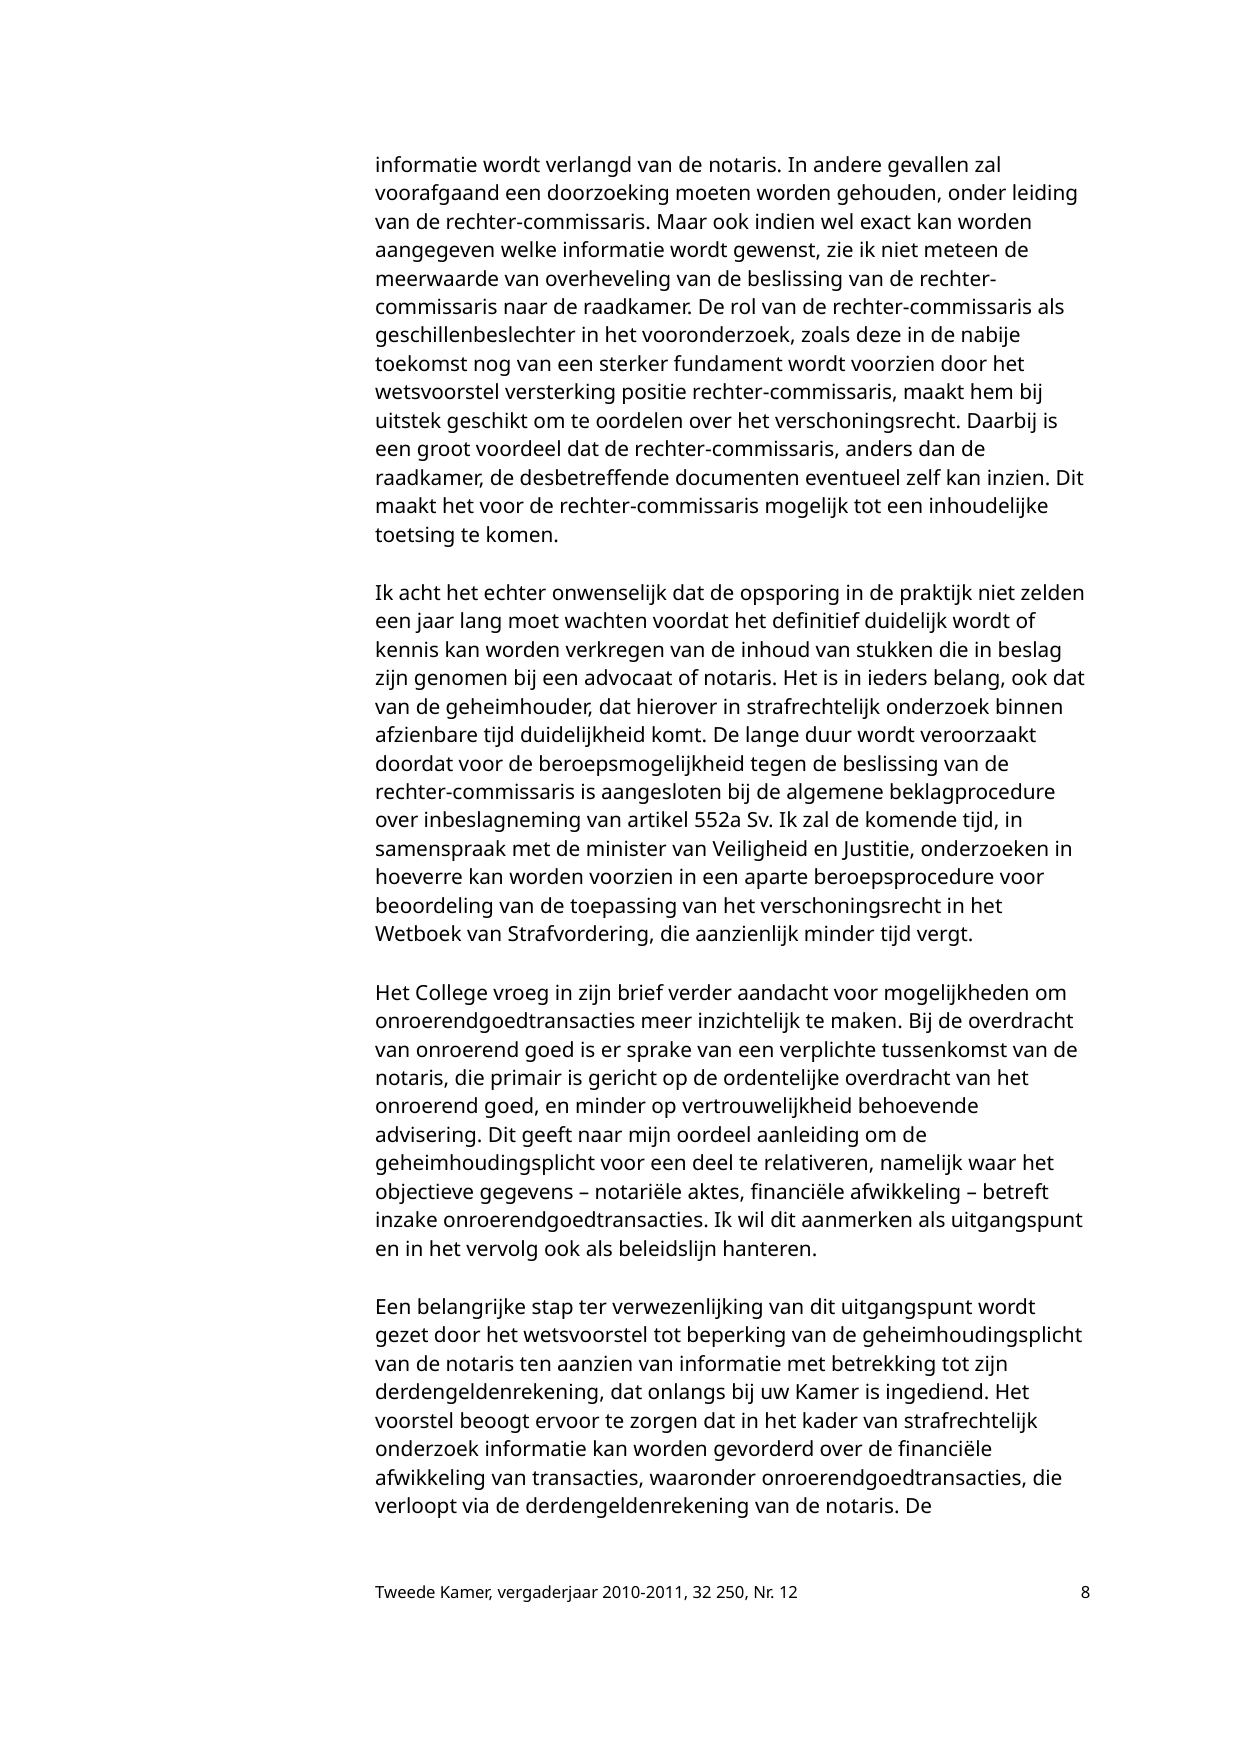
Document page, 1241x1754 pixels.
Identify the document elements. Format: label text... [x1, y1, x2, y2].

text Ik acht het echter onwenselijk dat de opsporing in de praktijk niet zelden een jaar lang moet wachten voordat het definitief duidelijk wordt of kennis kan worden verkregen van de inhoud van stukken die in beslag zijn genomen bij een advocaat of notaris. Het is in ieders belang, ook dat van de geheimhouder, dat hierover in strafrechtelijk onderzoek binnen afzienbare tijd duidelijkheid komt. De lange duur wordt veroorzaakt doordat voor de beroepsmogelijkheid tegen de beslissing van de rechter-commissaris is aangesloten bij de algemene beklagprocedure over inbeslagneming van artikel 552a Sv. Ik zal de komende tijd, in samenspraak met de minister van Veiligheid en Justitie, onderzoeken in hoeverre kan worden voorzien in een aparte beroepsprocedure voor beoordeling van de toepassing van het verschoningsrecht in het Wetboek van Strafvordering, die aanzienlijk minder tijd vergt. [375, 578, 1090, 948]
text Het College vroeg in zijn brief verder aandacht voor mogelijkheden om onroerendgoedtransacties meer inzichtelijk te maken. Bij de overdracht van onroerend goed is er sprake van een verplichte tussenkomst van de notaris, die primair is gericht op de ordentelijke overdracht van het onroerend goed, en minder op vertrouwelijkheid behoevende advisering. Dit geeft naar mijn oordeel aanleiding om de geheimhoudingsplicht voor een deel te relativeren, namelijk waar het objectieve gegevens – notariële aktes, financiële afwikkeling – betreft inzake onroerendgoedtransacties. Ik wil dit aanmerken als uitgangspunt en in het vervolg ook als beleidslijn hanteren. [375, 978, 1090, 1262]
text Een belangrijke stap ter verwezenlijking van dit uitgangspunt wordt gezet door het wetsvoorstel tot beperking van de geheimhoudingsplicht van de notaris ten aanzien van informatie met betrekking tot zijn derdengeldenrekening, dat onlangs bij uw Kamer is ingediend. Het voorstel beoogt ervoor te zorgen dat in het kader van strafrechtelijk onderzoek informatie kan worden gevorderd over de financiële afwikkeling van transacties, waaronder onroerendgoedtransacties, die verloopt via de derdengeldenrekening van de notaris. De [375, 1292, 1090, 1520]
text informatie wordt verlangd van de notaris. In andere gevallen zal voorafgaand een doorzoeking moeten worden gehouden, onder leiding van de rechter-commissaris. Maar ook indien wel exact kan worden aangegeven welke informatie wordt gewenst, zie ik niet meteen de meerwaarde van overheveling van de beslissing van de rechter-commissaris naar de raadkamer. De rol van de rechter-commissaris als geschillenbeslechter in het vooronderzoek, zoals deze in de nabije toekomst nog van een sterker fundament wordt voorzien door het wetsvoorstel versterking positie rechter-commissaris, maakt hem bij uitstek geschikt om te oordelen over het verschoningsrecht. Daarbij is een groot voordeel dat de rechter-commissaris, anders dan de raadkamer, de desbetreffende documenten eventueel zelf kan inzien. Dit maakt het voor de rechter-commissaris mogelijk tot een inhoudelijke toetsing te komen. [375, 150, 1090, 548]
